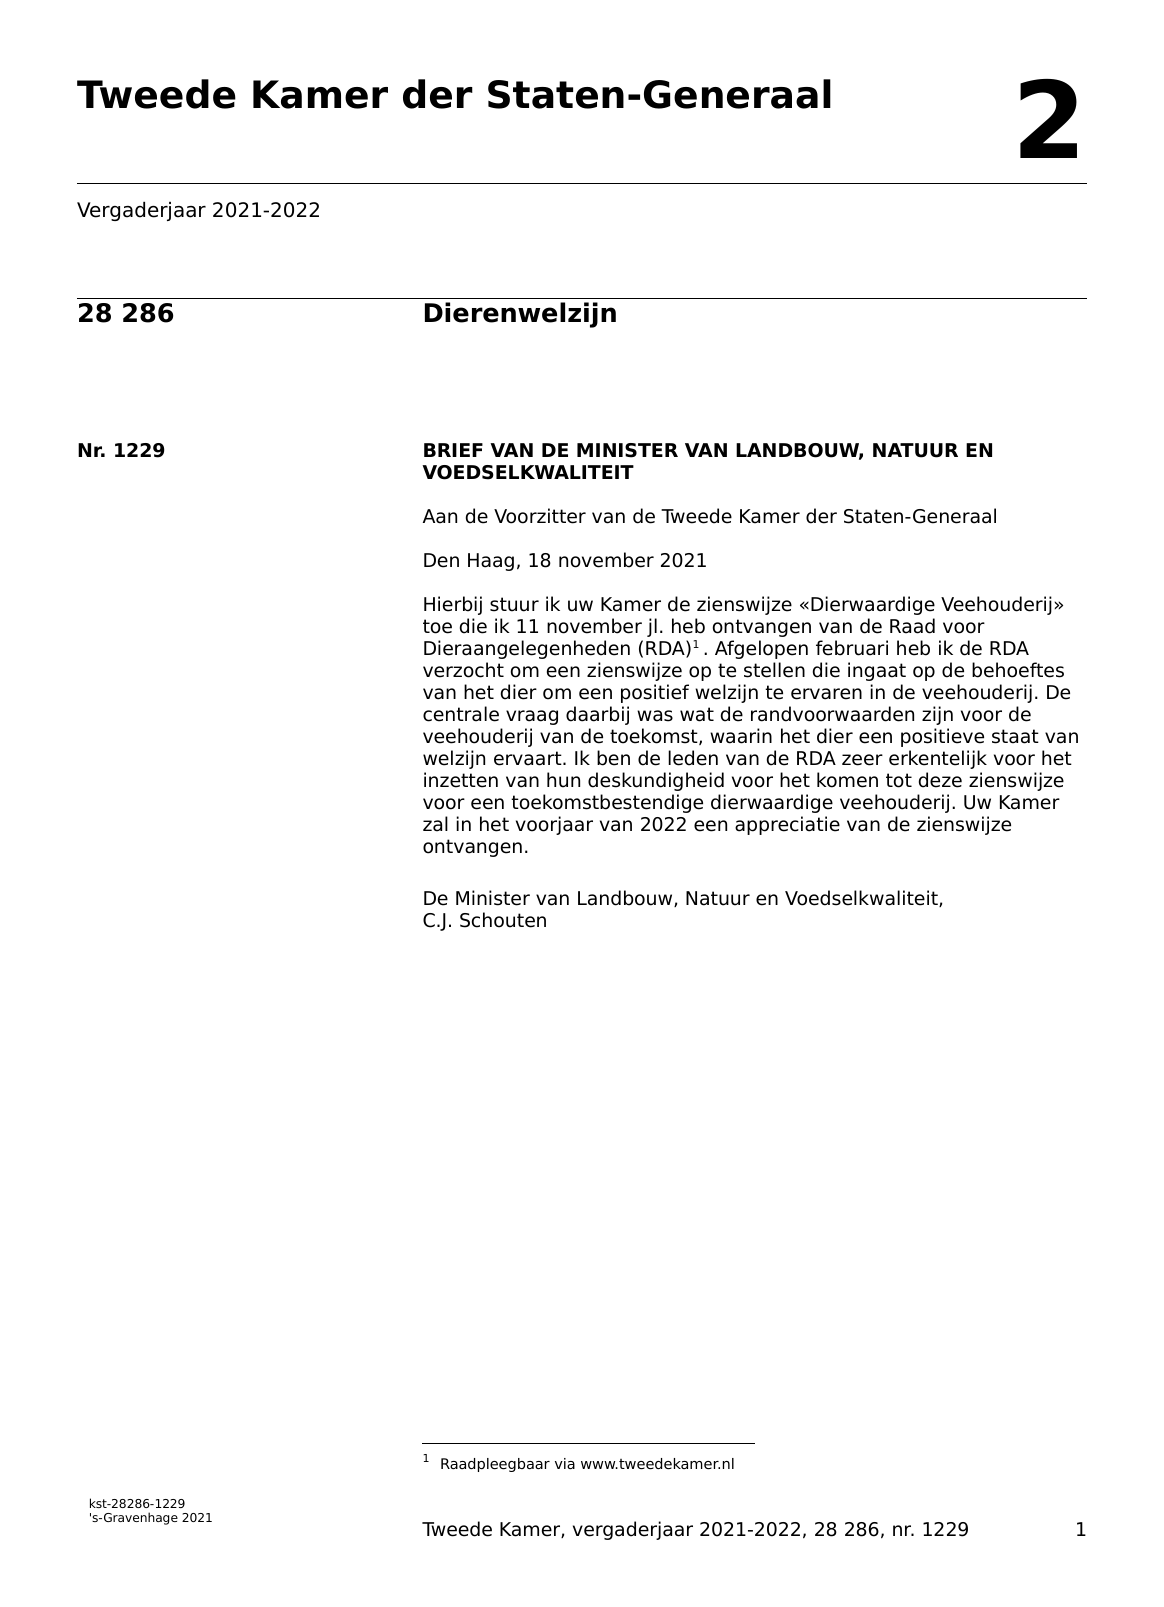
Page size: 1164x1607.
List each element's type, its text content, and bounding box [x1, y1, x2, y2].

table_header 2 [886, 59, 1087, 183]
text Aan de Voorzitter van de Tweede Kamer der Staten-Generaal [422, 506, 1087, 528]
text kst-28286-1229 [88, 1497, 323, 1511]
table_header Tweede Kamer der Staten-Generaal [77, 59, 886, 183]
text Hierbij stuur ik uw Kamer de zienswijze «Dierwaardige Veehouderij» toe die ik 11 november jl. heb ontvangen van de Raad voor Dieraangelegenheden (RDA). Afgelopen februari heb ik de RDA verzocht om een zienswijze op te stellen die ingaat op de behoeftes van het dier om een positief welzijn te ervaren in de veehouderij. De centrale vraag daarbij was wat de randvoorwaarden zijn voor de veehouderij van de toekomst, waarin het dier een positieve staat van welzijn ervaart. Ik ben de leden van de RDA zeer erkentelijk voor het inzetten van hun deskundigheid voor het komen tot deze zienswijze voor een toekomstbestendige dierwaardige veehouderij. Uw Kamer zal in het voorjaar van 2022 een appreciatie van de zienswijze ontvangen. [422, 594, 1087, 858]
subtitle 28 286 Dierenwelzijn [77, 299, 1087, 329]
subtitle Nr. 1229 BRIEF VAN DE MINISTER VAN LANDBOUW, NATUUR EN VOEDSELKWALITEIT [77, 440, 1087, 484]
text Den Haag, 18 november 2021 [422, 550, 1087, 572]
text De Minister van Landbouw, Natuur en Voedselkwaliteit, C.J. Schouten [422, 888, 1087, 932]
text 's-Gravenhage 2021 [88, 1511, 323, 1525]
text Raadpleegbaar via www.tweedekamer.nl [422, 1452, 1087, 1474]
table_cell Vergaderjaar 2021-2022 [77, 184, 1087, 298]
